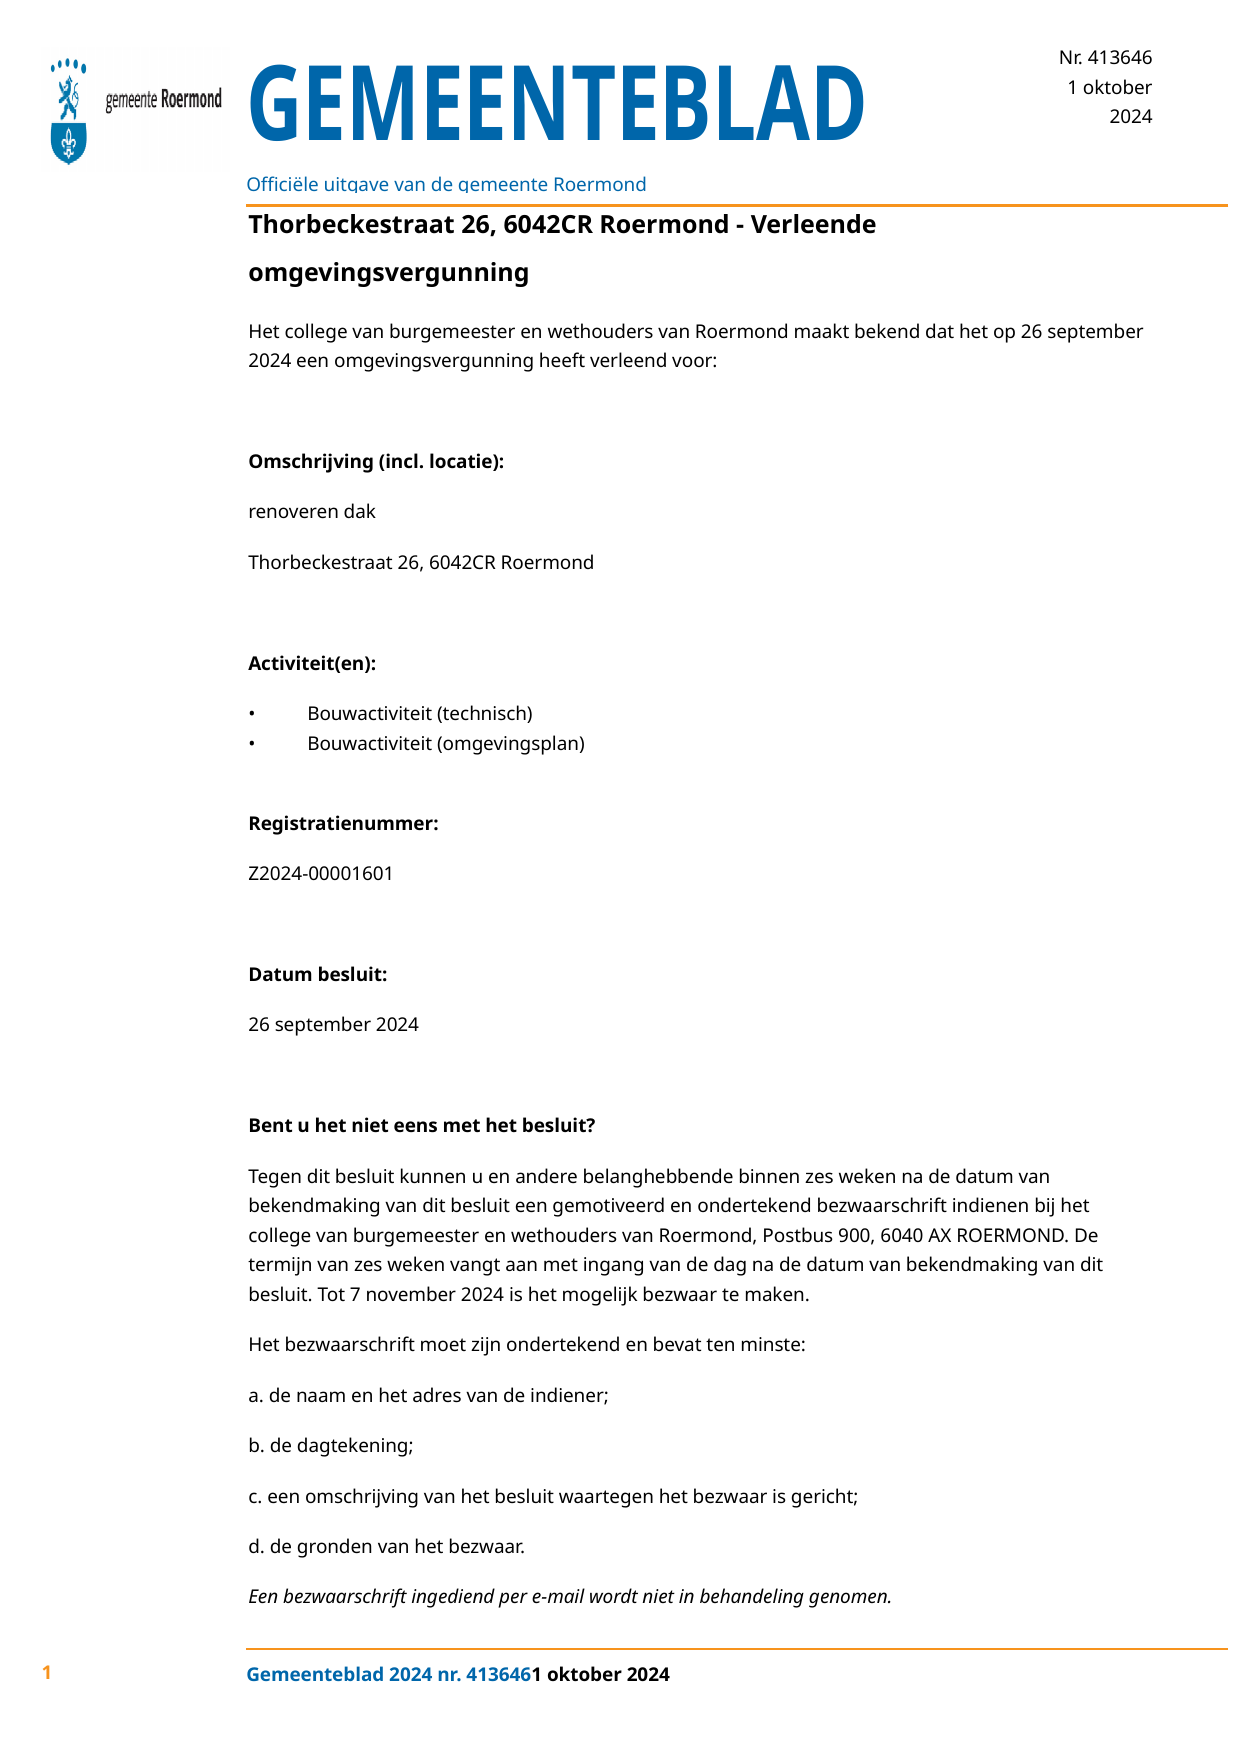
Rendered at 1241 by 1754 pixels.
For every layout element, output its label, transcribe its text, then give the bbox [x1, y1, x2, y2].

text a. de naam en het adres van de indiener; [248, 1382, 1152, 1408]
text Registratienummer: [248, 810, 1152, 836]
text Het bezwaarschrift moet zijn ondertekend en bevat ten minste: [248, 1332, 1152, 1357]
text Omschrijving (incl. locatie): [248, 448, 1152, 474]
text c. een omschrijving van het besluit waartegen het bezwaar is gericht; [248, 1483, 1152, 1509]
list Bouwactiviteit (omgevingsplan) [248, 730, 1152, 756]
text 26 september 2024 [248, 1012, 1152, 1037]
text Het college van burgemeester en wethouders van Roermond maakt bekend dat het op 26 september 2024 een omgevingsvergunning heeft verleend voor: [248, 318, 1152, 373]
picture [41, 47, 231, 172]
text b. de dagtekening; [248, 1432, 1152, 1458]
list Bouwactiviteit (technisch) [248, 700, 1152, 726]
text d. de gronden van het bezwaar. [248, 1533, 1152, 1559]
text Thorbeckestraat 26, 6042CR Roermond [248, 549, 1152, 575]
text Z2024-00001601 [248, 860, 1152, 886]
text Bent u het niet eens met het besluit? [248, 1112, 1152, 1138]
text renoveren dak [248, 499, 1152, 524]
text Thorbeckestraat 26, 6042CR Roermond - Verleende omgevingsvergunning [248, 207, 1152, 288]
text Activiteit(en): [248, 650, 1152, 676]
text Een bezwaarschrift ingediend per e-mail wordt niet in behandeling genomen. [248, 1584, 1152, 1609]
text Tegen dit besluit kunnen u en andere belanghebbende binnen zes weken na de datum van bekendmaking van dit besluit een gemotiveerd en ondertekend bezwaarschrift indienen bij het college van burgemeester en wethouders van Roermond, Postbus 900, 6040 AX ROERMOND. De termijn van zes weken vangt aan met ingang van de dag na de datum van bekendmaking van dit besluit. Tot 7 november 2024 is het mogelijk bezwaar te maken. [248, 1163, 1152, 1307]
text Datum besluit: [248, 961, 1152, 987]
